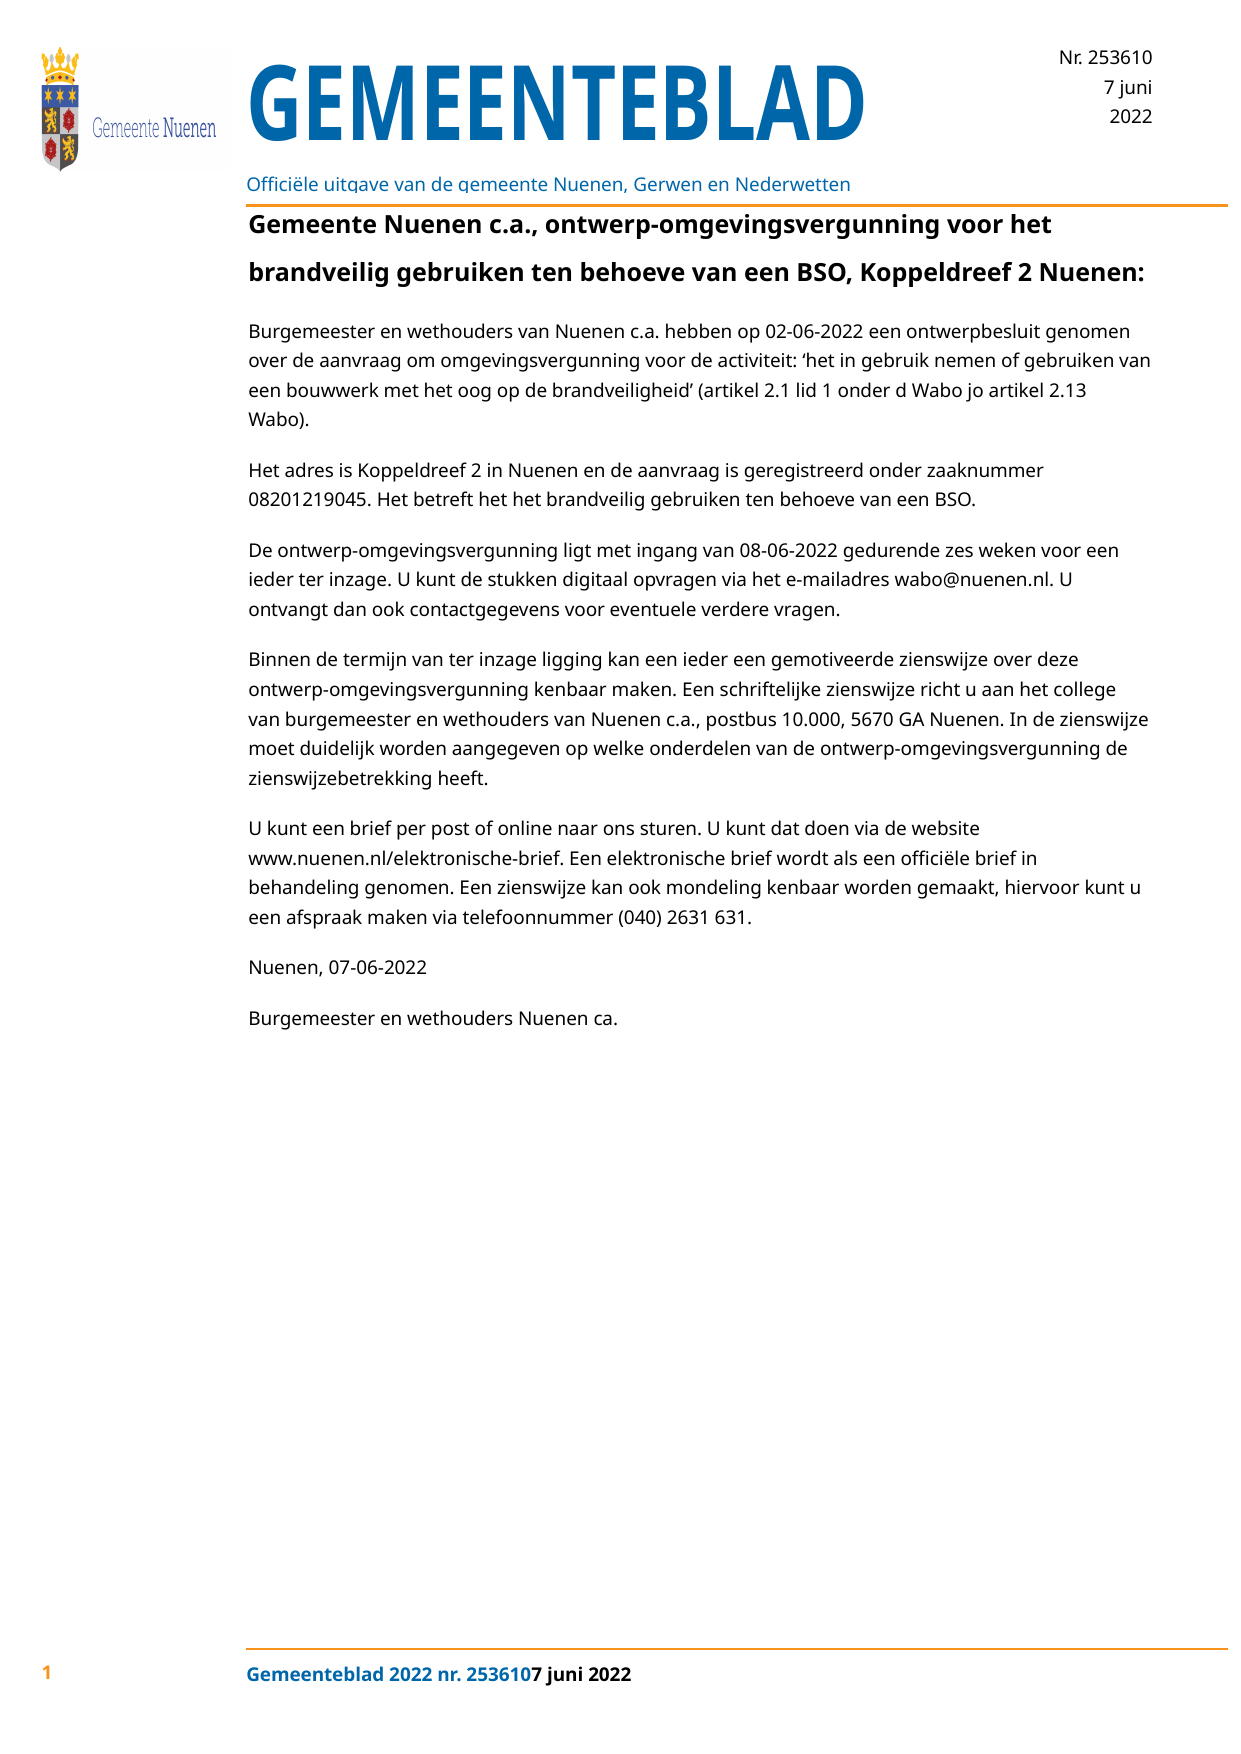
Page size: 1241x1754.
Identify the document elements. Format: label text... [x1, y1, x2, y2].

text Nuenen, 07-06-2022 [248, 954, 1152, 980]
text U kunt een brief per post of online naar ons sturen. U kunt dat doen via de website www.nuenen.nl/elektronische-brief. Een elektronische brief wordt als een officiële brief in behandeling genomen. Een zienswijze kan ook mondeling kenbaar worden gemaakt, hiervoor kunt u een afspraak maken via telefoonnummer (040) 2631 631. [248, 815, 1152, 930]
text Burgemeester en wethouders van Nuenen c.a. hebben op 02-06-2022 een ontwerpbesluit genomen over de aanvraag om omgevingsvergunning voor de activiteit: ‘het in gebruik nemen of gebruiken van een bouwwerk met het oog op de brandveiligheid’ (artikel 2.1 lid 1 onder d Wabo jo artikel 2.13 Wabo). [248, 318, 1152, 432]
text Het adres is Koppeldreef 2 in Nuenen en de aanvraag is geregistreerd onder zaaknummer 08201219045. Het betreft het het brandveilig gebruiken ten behoeve van een BSO. [248, 457, 1152, 512]
text Burgemeester en wethouders Nuenen ca. [248, 1005, 1152, 1031]
text Binnen de termijn van ter inzage ligging kan een ieder een gemotiveerde zienswijze over deze ontwerp-omgevingsvergunning kenbaar maken. Een schriftelijke zienswijze richt u aan het college van burgemeester en wethouders van Nuenen c.a., postbus 10.000, 5670 GA Nuenen. In de zienswijze moet duidelijk worden aangegeven op welke onderdelen van de ontwerp-omgevingsvergunning de zienswijzebetrekking heeft. [248, 647, 1152, 791]
picture [41, 47, 231, 172]
text Gemeente Nuenen c.a., ontwerp-omgevingsvergunning voor het brandveilig gebruiken ten behoeve van een BSO, Koppeldreef 2 Nuenen: [248, 207, 1152, 288]
text De ontwerp-omgevingsvergunning ligt met ingang van 08-06-2022 gedurende zes weken voor een ieder ter inzage. U kunt de stukken digitaal opvragen via het e-mailadres wabo@nuenen.nl. U ontvangt dan ook contactgegevens voor eventuele verdere vragen. [248, 537, 1152, 622]
